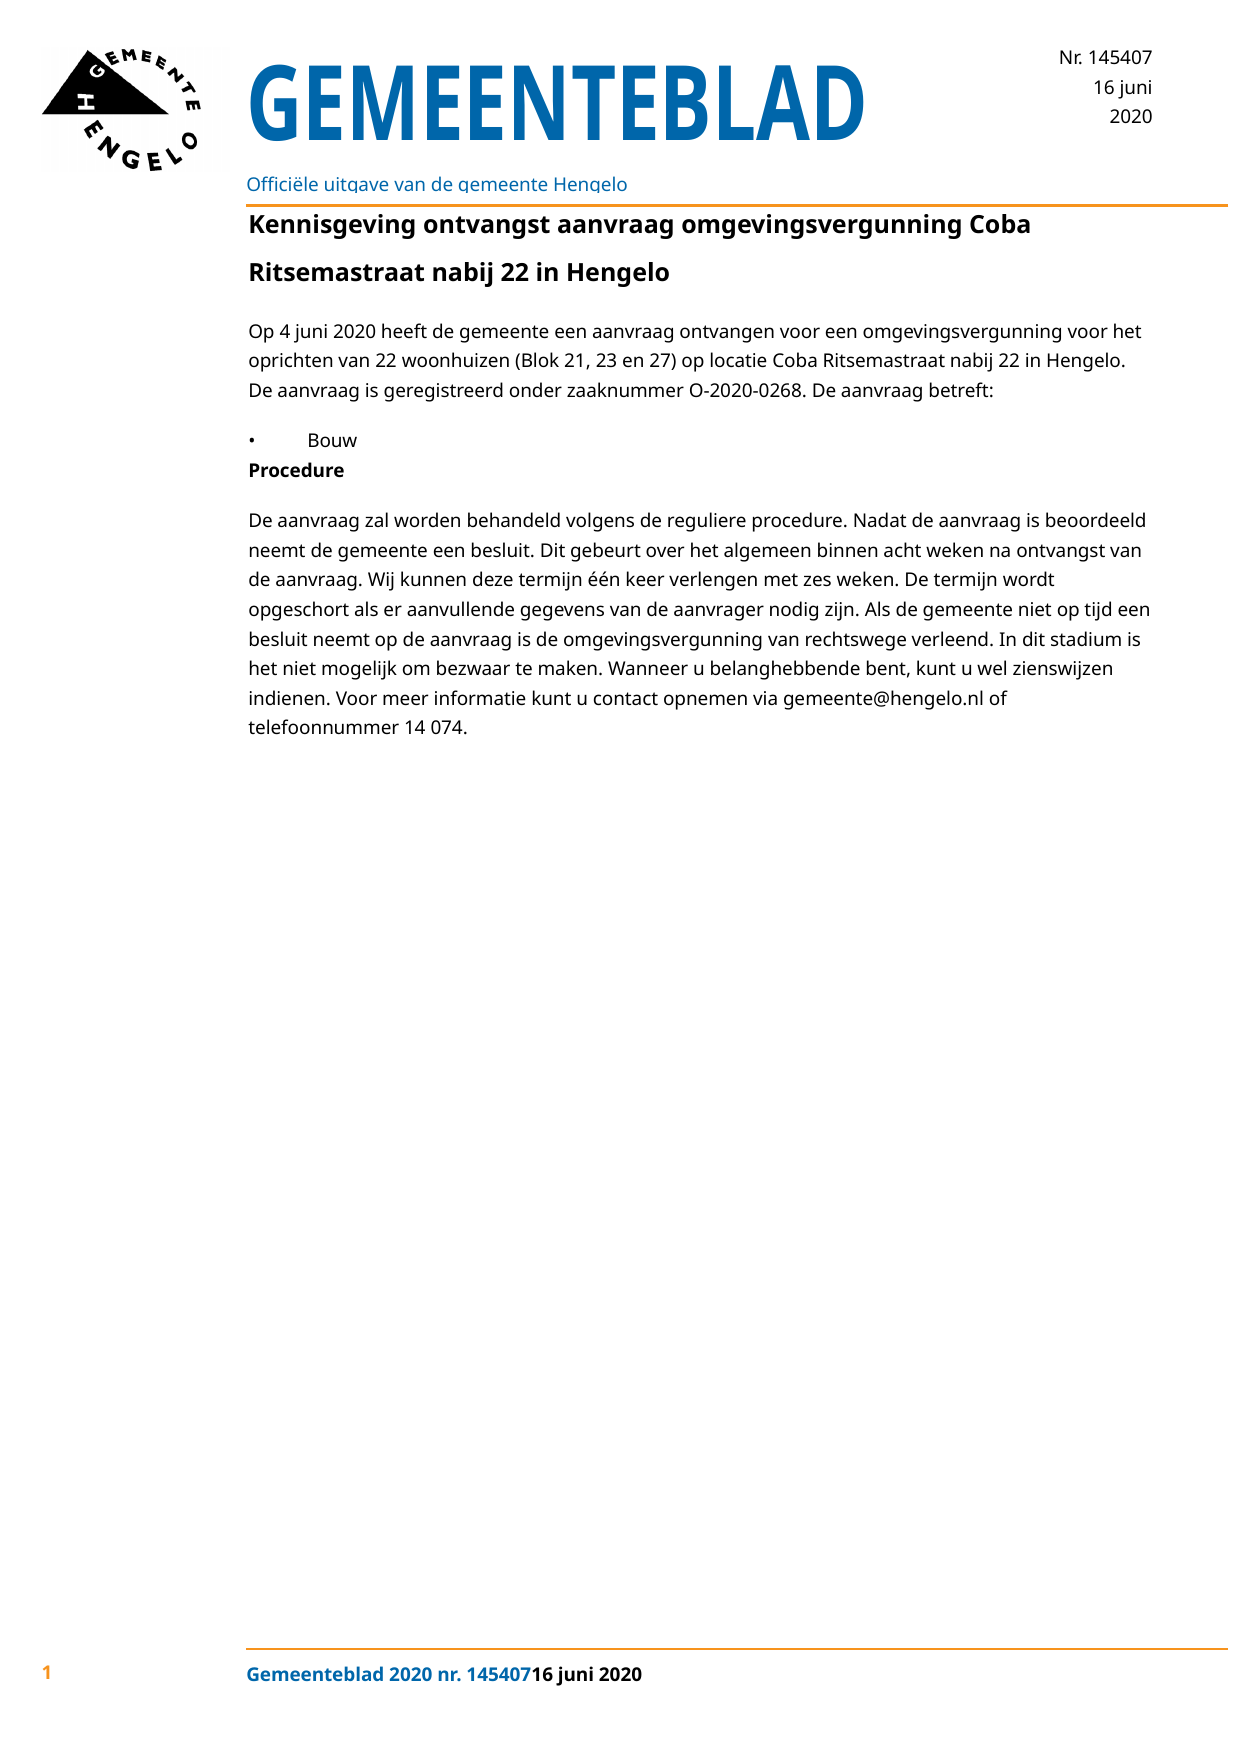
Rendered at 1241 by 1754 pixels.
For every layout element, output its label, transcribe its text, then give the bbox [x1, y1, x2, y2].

text Procedure [248, 457, 1152, 483]
list Bouw [248, 427, 1152, 453]
text Kennisgeving ontvangst aanvraag omgevingsvergunning Coba Ritsemastraat nabij 22 in Hengelo [248, 207, 1152, 288]
picture [41, 47, 231, 172]
text De aanvraag zal worden behandeld volgens de reguliere procedure. Nadat de aanvraag is beoordeeld neemt de gemeente een besluit. Dit gebeurt over het algemeen binnen acht weken na ontvangst van de aanvraag. Wij kunnen deze termijn één keer verlengen met zes weken. De termijn wordt opgeschort als er aanvullende gegevens van de aanvrager nodig zijn. Als de gemeente niet op tijd een besluit neemt op de aanvraag is de omgevingsvergunning van rechtswege verleend. In dit stadium is het niet mogelijk om bezwaar te maken. Wanneer u belanghebbende bent, kunt u wel zienswijzen indienen. Voor meer informatie kunt u contact opnemen via gemeente@hengelo.nl of telefoonnummer 14 074. [248, 507, 1152, 740]
text Op 4 juni 2020 heeft de gemeente een aanvraag ontvangen voor een omgevingsvergunning voor het oprichten van 22 woonhuizen (Blok 21, 23 en 27) op locatie Coba Ritsemastraat nabij 22 in Hengelo. De aanvraag is geregistreerd onder zaaknummer O-2020-0268. De aanvraag betreft: [248, 318, 1152, 403]
